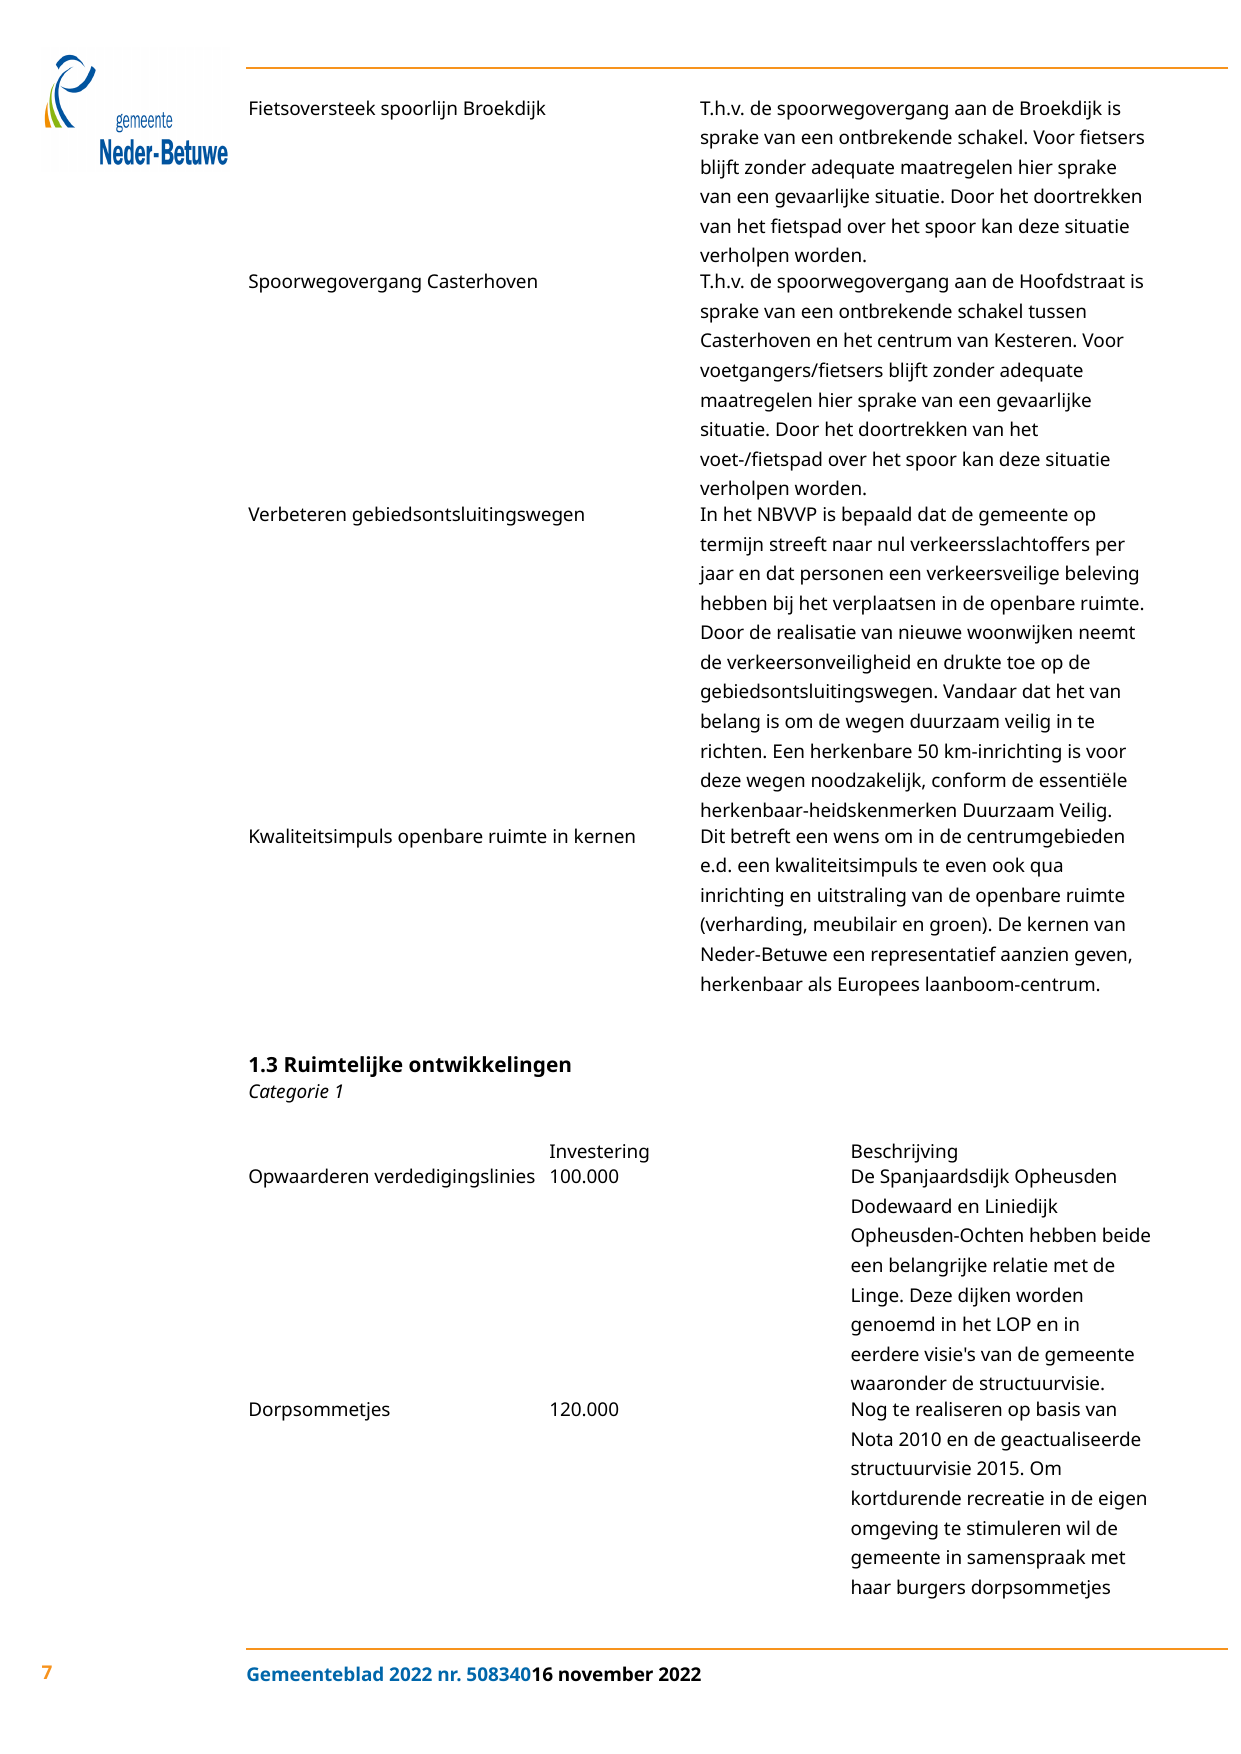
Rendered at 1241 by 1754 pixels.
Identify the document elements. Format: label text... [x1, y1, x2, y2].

table_cell Fietsoversteek spoorlijn Broekdijk [248, 95, 700, 268]
table_cell In het NBVVP is bepaald dat de gemeente op termijn streeft naar nul verkeersslachtoffers per jaar en dat personen een verkeersveilige beleving hebben bij het verplaatsen in de openbare ruimte. Door de realisatie van nieuwe woonwijken neemt de verkeersonveiligheid en drukte toe op de gebiedsontsluitingswegen. Vandaar dat het van belang is om de wegen duurzaam veilig in te richten. Een herkenbare 50 km-inrichting is voor deze wegen noodzakelijk, conform de essentiële herkenbaar-heidskenmerken Duurzaam Veilig. [700, 501, 1152, 823]
table_cell Spoorwegovergang Casterhoven [248, 269, 700, 501]
table_cell 120.000 [549, 1396, 850, 1599]
table_cell Verbeteren gebiedsontsluitingswegen [248, 501, 700, 823]
table_header Beschrijving [850, 1138, 1152, 1163]
table_cell Opwaarderen verdedigingslinies [248, 1164, 549, 1396]
table_cell 100.000 [549, 1164, 850, 1396]
picture [41, 47, 231, 172]
table_cell Kwaliteitsimpuls openbare ruimte in kernen [248, 823, 700, 996]
table_cell De Spanjaardsdijk Opheusden Dodewaard en Liniedijk Opheusden-Ochten hebben beide een belangrijke relatie met de Linge. Deze dijken worden genoemd in het LOP en in eerdere visie's van de gemeente waaronder de structuurvisie. [850, 1164, 1152, 1396]
table_header [248, 1138, 549, 1163]
table_cell T.h.v. de spoorwegovergang aan de Hoofdstraat is sprake van een ontbrekende schakel tussen Casterhoven en het centrum van Kesteren. Voor voetgangers/fietsers blijft zonder adequate maatregelen hier sprake van een gevaarlijke situatie. Door het doortrekken van het voet-/fietspad over het spoor kan deze situatie verholpen worden. [700, 269, 1152, 501]
text 1.3 Ruimtelijke ontwikkelingen [248, 1050, 1152, 1078]
text Categorie 1 [248, 1078, 1152, 1104]
table_cell Nog te realiseren op basis van Nota 2010 en de geactualiseerde structuurvisie 2015. Om kortdurende recreatie in de eigen omgeving te stimuleren wil de gemeente in samenspraak met haar burgers dorpsommetjes [850, 1396, 1152, 1599]
table_cell Dit betreft een wens om in de centrumgebieden e.d. een kwaliteitsimpuls te even ook qua inrichting en uitstraling van de openbare ruimte (verharding, meubilair en groen). De kernen van Neder-Betuwe een representatief aanzien geven, herkenbaar als Europees laanboom-centrum. [700, 823, 1152, 996]
table_header Investering [549, 1138, 850, 1163]
table_cell Dorpsommetjes [248, 1396, 549, 1599]
table_cell T.h.v. de spoorwegovergang aan de Broekdijk is sprake van een ontbrekende schakel. Voor fietsers blijft zonder adequate maatregelen hier sprake van een gevaarlijke situatie. Door het doortrekken van het fietspad over het spoor kan deze situatie verholpen worden. [700, 95, 1152, 268]
